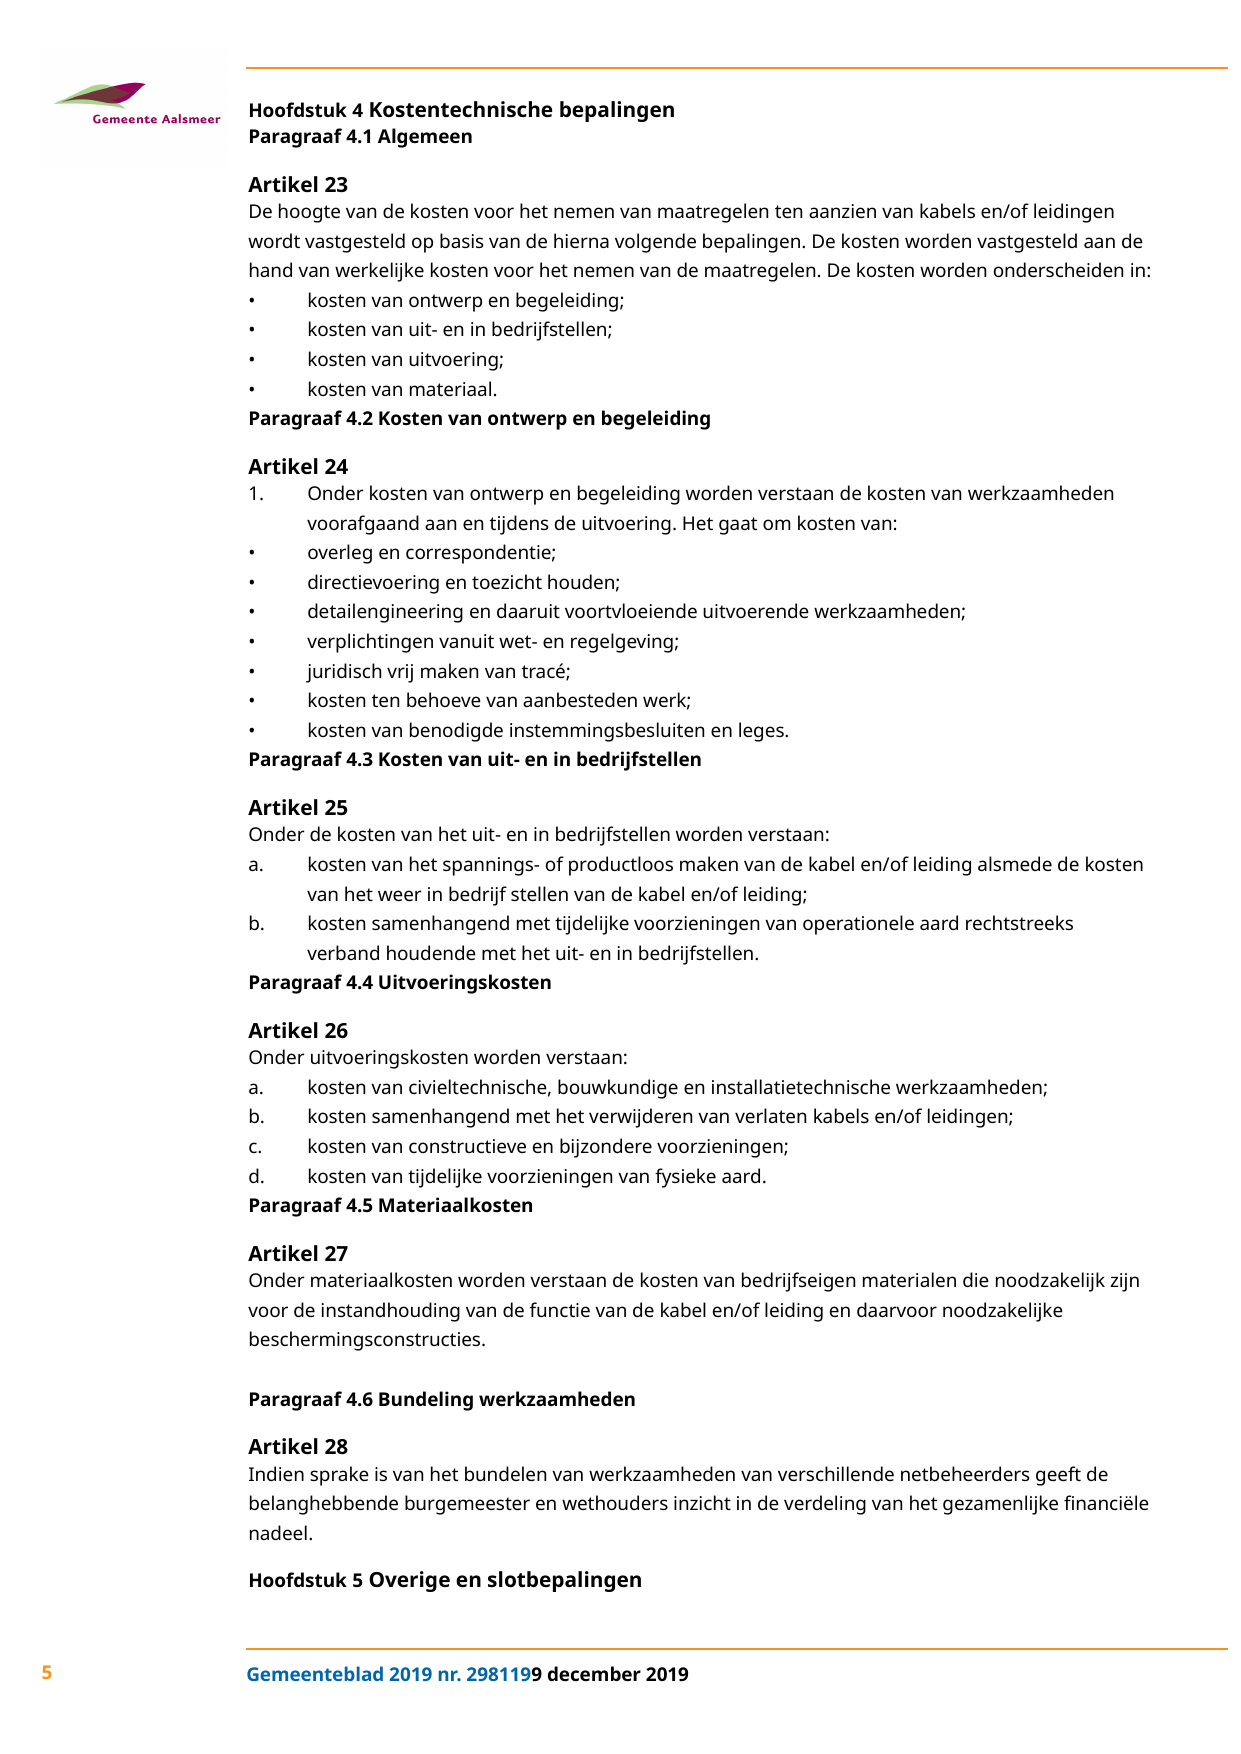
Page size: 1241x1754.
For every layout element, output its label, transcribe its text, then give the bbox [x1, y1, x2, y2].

list juridisch vrij maken van tracé; [248, 658, 1152, 683]
text Paragraaf 4.5 Materiaalkosten [248, 1192, 1152, 1218]
list kosten van uit- en in bedrijfstellen; [248, 317, 1152, 342]
text Hoofdstuk 5 Overige en slotbepalingen [248, 1566, 1152, 1594]
text Artikel 28 [248, 1432, 1152, 1461]
text Onder uitvoeringskosten worden verstaan: [248, 1044, 1152, 1070]
list kosten van benodigde instemmingsbesluiten en leges. [248, 717, 1152, 743]
list kosten samenhangend met het verwijderen van verlaten kabels en/of leidingen; [248, 1104, 1152, 1129]
text Indien sprake is van het bundelen van werkzaamheden van verschillende netbeheerders geeft de belanghebbende burgemeester en wethouders inzicht in de verdeling van het gezamenlijke financiële nadeel. [248, 1461, 1152, 1546]
text Artikel 26 [248, 1016, 1152, 1044]
list Onder kosten van ontwerp en begeleiding worden verstaan de kosten van werkzaamheden voorafgaand aan en tijdens de uitvoering. Het gaat om kosten van: [248, 480, 1152, 536]
text De hoogte van de kosten voor het nemen van maatregelen ten aanzien van kabels en/of leidingen wordt vastgesteld op basis van de hierna volgende bepalingen. De kosten worden vastgesteld aan de hand van werkelijke kosten voor het nemen van de maatregelen. De kosten worden onderscheiden in: [248, 198, 1152, 283]
text Artikel 27 [248, 1239, 1152, 1267]
text Paragraaf 4.3 Kosten van uit- en in bedrijfstellen [248, 747, 1152, 772]
list kosten van tijdelijke voorzieningen van fysieke aard. [248, 1163, 1152, 1188]
text Hoofdstuk 4 Kostentechnische bepalingen [248, 95, 1152, 123]
picture [41, 47, 231, 172]
list kosten van uitvoering; [248, 346, 1152, 372]
text Paragraaf 4.4 Uitvoeringskosten [248, 969, 1152, 995]
list detailengineering en daaruit voortvloeiende uitvoerende werkzaamheden; [248, 599, 1152, 624]
list kosten van het spannings- of productloos maken van de kabel en/of leiding alsmede de kosten van het weer in bedrijf stellen van de kabel en/of leiding; [248, 851, 1152, 906]
list overleg en correspondentie; [248, 539, 1152, 565]
text Paragraaf 4.2 Kosten van ontwerp en begeleiding [248, 405, 1152, 431]
text Onder de kosten van het uit- en in bedrijfstellen worden verstaan: [248, 822, 1152, 847]
text Onder materiaalkosten worden verstaan de kosten van bedrijfseigen materialen die noodzakelijk zijn voor de instandhouding van de functie van de kabel en/of leiding en daarvoor noodzakelijke beschermingsconstructies. [248, 1267, 1152, 1352]
list verplichtingen vanuit wet- en regelgeving; [248, 628, 1152, 654]
text Paragraaf 4.1 Algemeen [248, 123, 1152, 149]
list kosten van civieltechnische, bouwkundige en installatietechnische werkzaamheden; [248, 1074, 1152, 1100]
list directievoering en toezicht houden; [248, 569, 1152, 595]
text Artikel 23 [248, 170, 1152, 198]
list kosten van ontwerp en begeleiding; [248, 287, 1152, 313]
list kosten van constructieve en bijzondere voorzieningen; [248, 1133, 1152, 1159]
text Artikel 24 [248, 452, 1152, 480]
list kosten ten behoeve van aanbesteden werk; [248, 687, 1152, 713]
text Artikel 25 [248, 793, 1152, 822]
list kosten van materiaal. [248, 376, 1152, 401]
list kosten samenhangend met tijdelijke voorzieningen van operationele aard rechtstreeks verband houdende met het uit- en in bedrijfstellen. [248, 910, 1152, 966]
text Paragraaf 4.6 Bundeling werkzaamheden [248, 1386, 1152, 1411]
